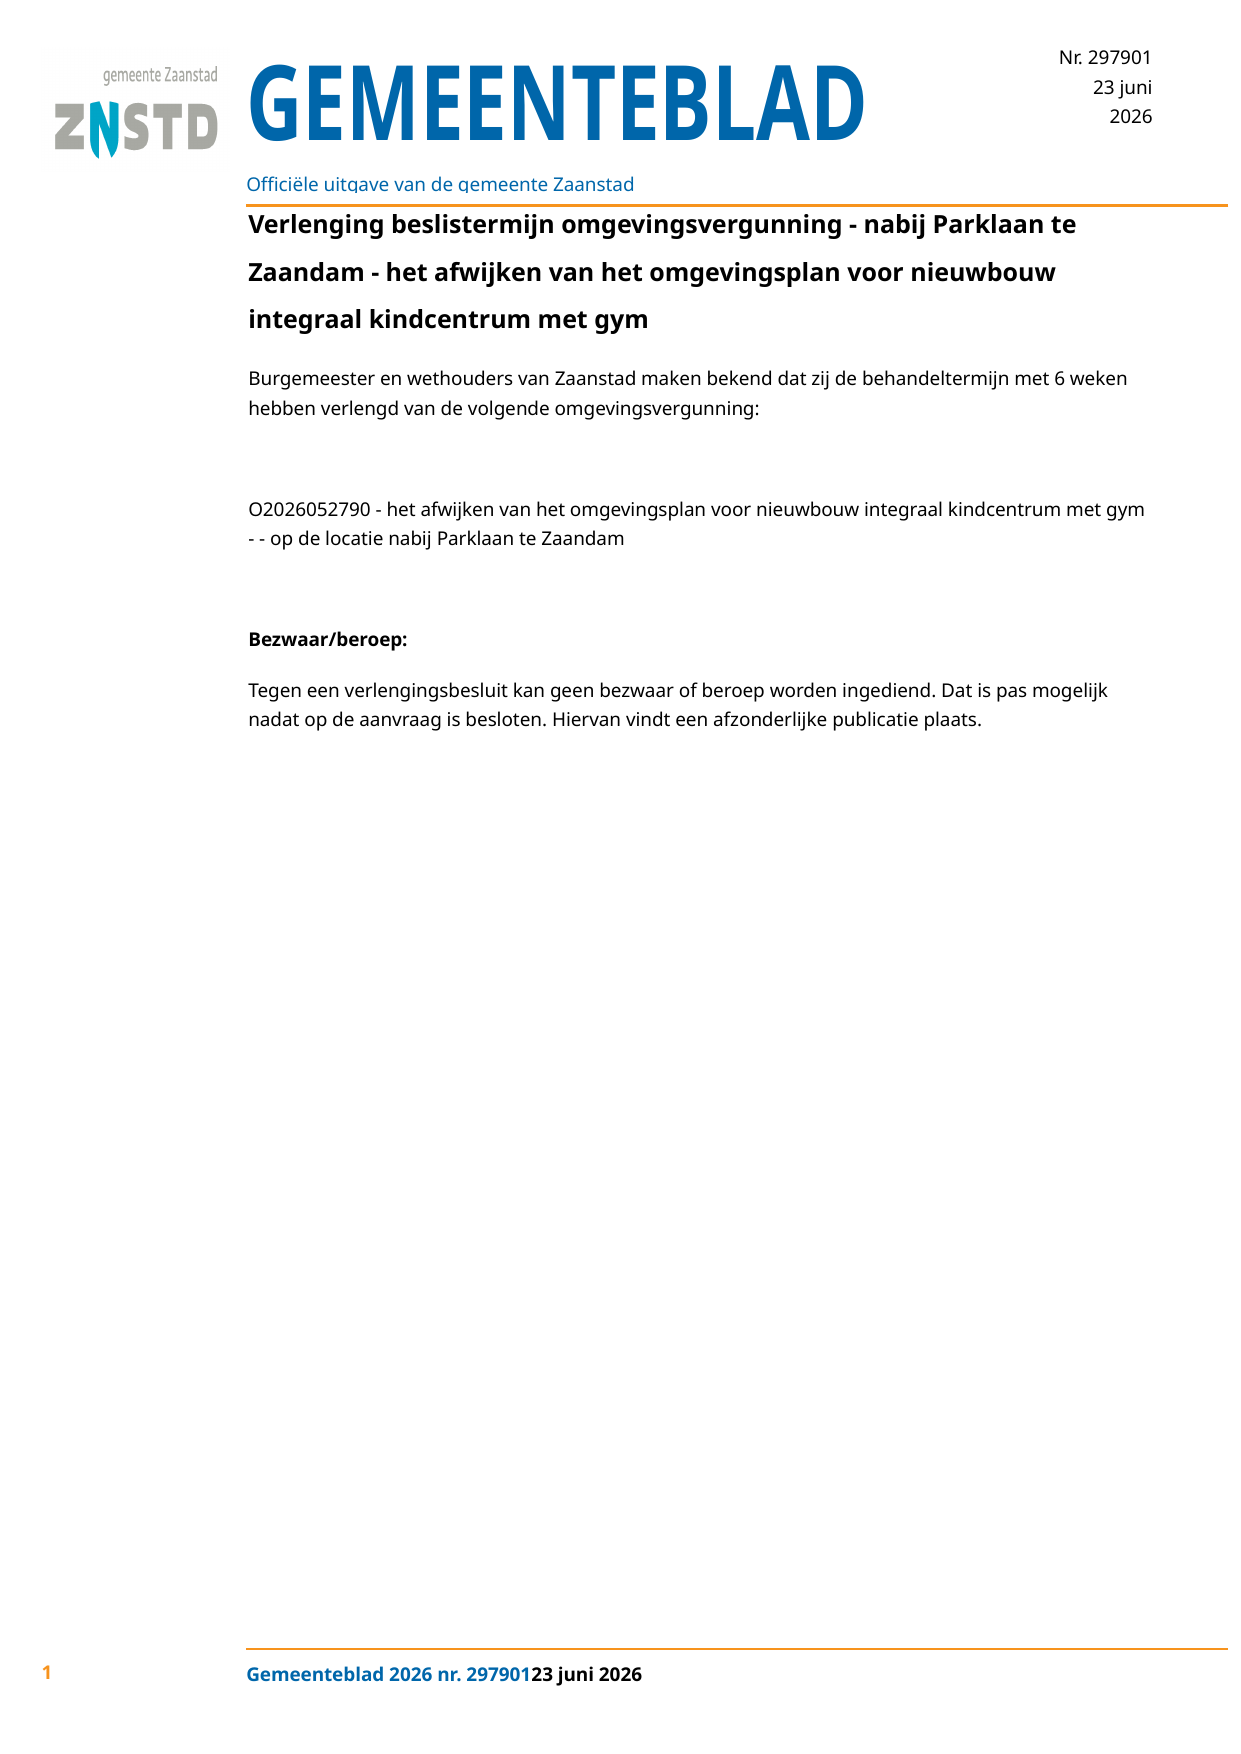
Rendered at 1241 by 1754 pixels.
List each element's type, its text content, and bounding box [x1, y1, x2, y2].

text Verlenging beslistermijn omgevingsvergunning - nabij Parklaan te Zaandam - het afwijken van het omgevingsplan voor nieuwbouw integraal kindcentrum met gym [248, 207, 1152, 336]
text Tegen een verlengingsbesluit kan geen bezwaar of beroep worden ingediend. Dat is pas mogelijk nadat op de aanvraag is besloten. Hiervan vindt een afzonderlijke publicatie plaats. [248, 677, 1152, 732]
text Bezwaar/beroep: [248, 626, 1152, 652]
text Burgemeester en wethouders van Zaanstad maken bekend dat zij de behandeltermijn met 6 weken hebben verlengd van de volgende omgevingsvergunning: [248, 366, 1152, 421]
picture [41, 47, 231, 172]
text O2026052790 - het afwijken van het omgevingsplan voor nieuwbouw integraal kindcentrum met gym - - op de locatie nabij Parklaan te Zaandam [248, 496, 1152, 551]
